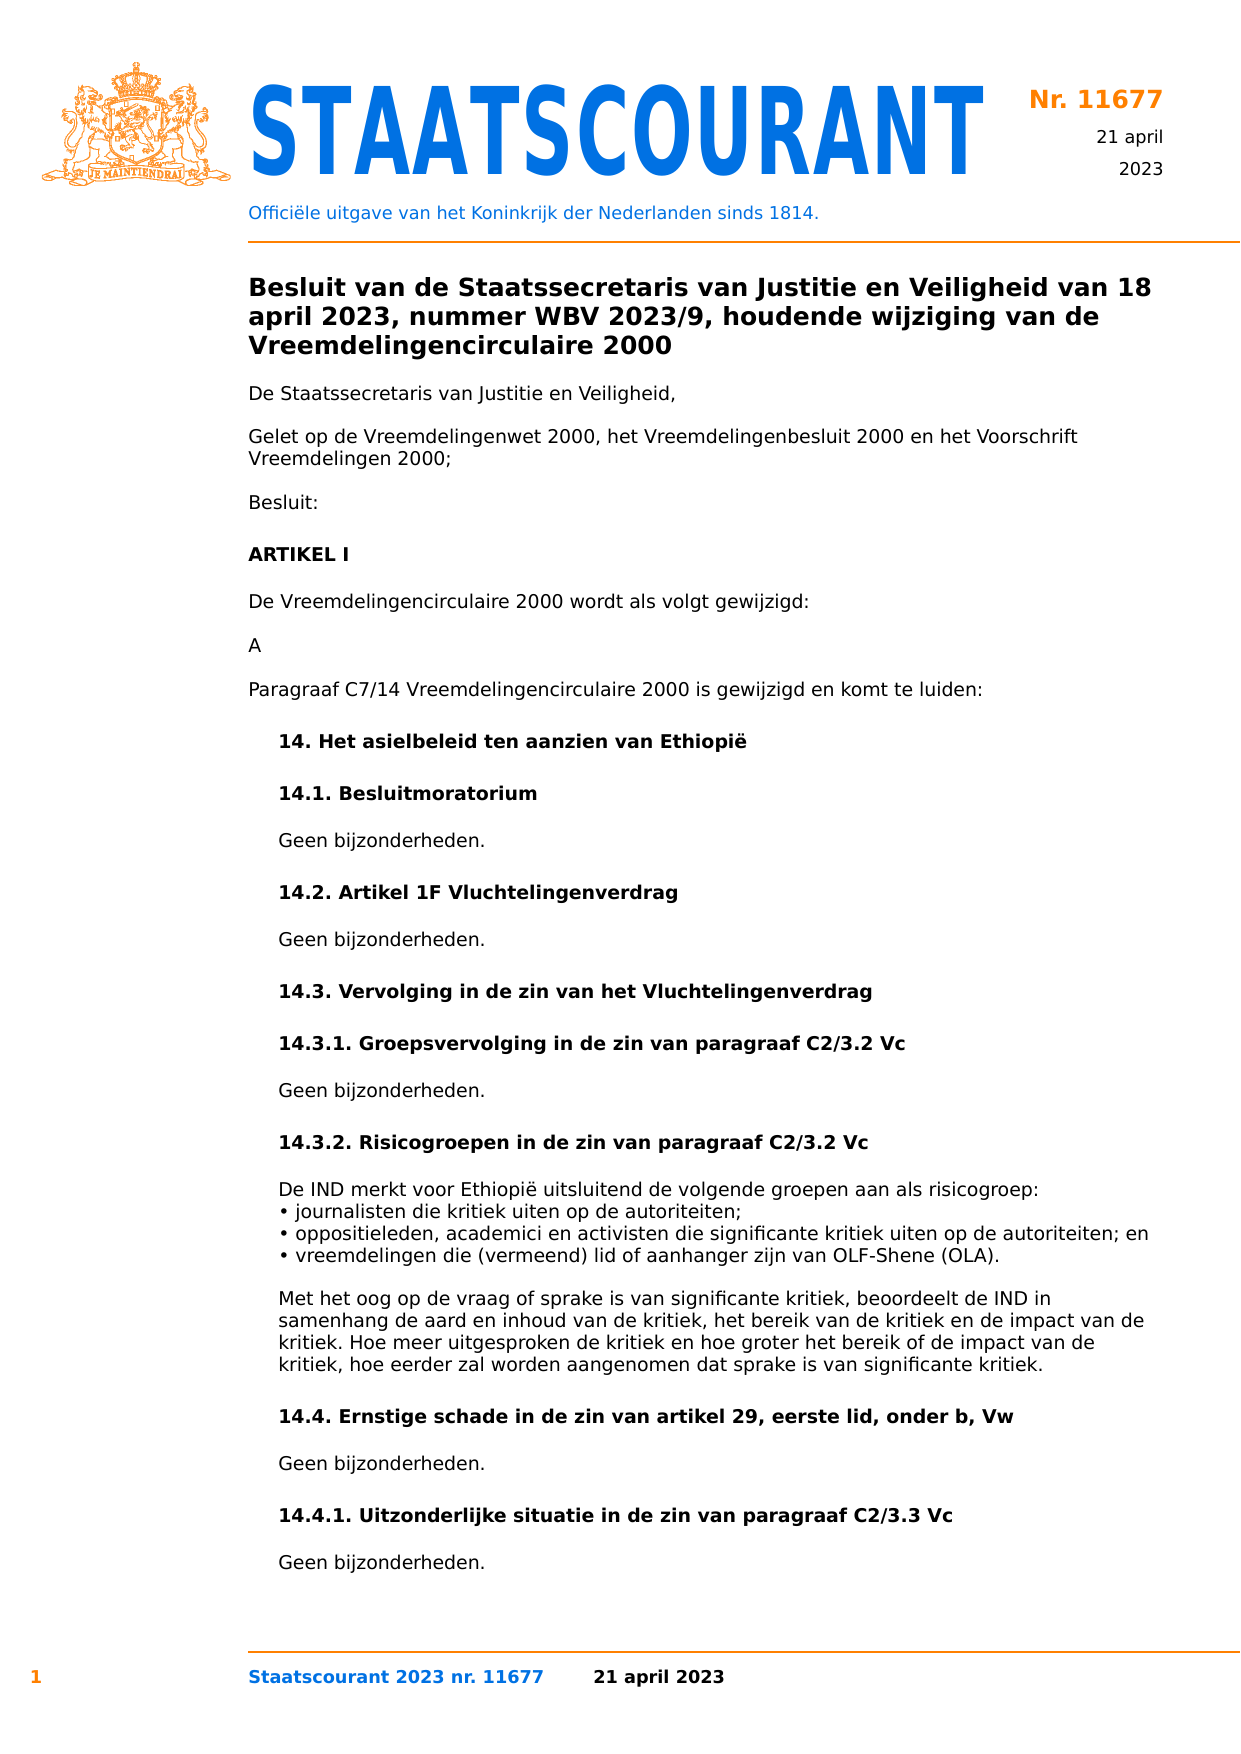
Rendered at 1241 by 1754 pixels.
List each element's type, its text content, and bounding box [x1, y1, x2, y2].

text Geen bijzonderheden. [278, 1079, 1163, 1102]
text Geen bijzonderheden. [278, 1552, 1163, 1574]
table_header [25, 62, 248, 241]
subtitle 14.3. Vervolging in de zin van het Vluchtelingenverdrag [278, 981, 1163, 1003]
subtitle ARTIKEL I [248, 544, 1163, 566]
subtitle 14.3.2. Risicogroepen in de zin van paragraaf C2/3.2 Vc [278, 1132, 1163, 1153]
subtitle 14. Het asielbeleid ten aanzien van Ethiopië [278, 731, 1163, 753]
text Geen bijzonderheden. [278, 830, 1163, 852]
text Met het oog op de vraag of sprake is van significante kritiek, beoordeelt de IND in samenhang de aard en inhoud van de kritiek, het bereik van de kritiek en de impact van de kritiek. Hoe meer uitgesproken de kritiek en hoe groter het bereik of de impact van de kritiek, hoe eerder zal worden aangenomen dat sprake is van significante kritiek. [278, 1288, 1163, 1376]
subtitle 14.3.1. Groepsvervolging in de zin van paragraaf C2/3.2 Vc [278, 1033, 1163, 1054]
text • journalisten die kritiek uiten op de autoriteiten; [278, 1201, 1163, 1222]
text Geen bijzonderheden. [278, 1453, 1163, 1475]
table_cell 21 april [998, 121, 1240, 153]
text Besluit: [248, 492, 1163, 514]
table_header STAATSCOURANT [248, 62, 998, 203]
subtitle 14.4.1. Uitzonderlijke situatie in de zin van paragraaf C2/3.3 Vc [278, 1505, 1163, 1527]
text Paragraaf C7/14 Vreemdelingencirculaire 2000 is gewijzigd en komt te luiden: [248, 679, 1163, 701]
subtitle Besluit van de Staatssecretaris van Justitie en Veiligheid van 18 april 2023, nummer WBV 2023/9, houdende wijziging van de Vreemdelingencirculaire 2000 [248, 273, 1163, 361]
text De Staatssecretaris van Justitie en Veiligheid, [248, 382, 1163, 404]
text Geen bijzonderheden. [278, 929, 1163, 951]
text De IND merkt voor Ethiopië uitsluitend de volgende groepen aan als risicogroep: [278, 1178, 1163, 1201]
text Gelet op de Vreemdelingenwet 2000, het Vreemdelingenbesluit 2000 en het Voorschrift Vreemdelingen 2000; [248, 426, 1163, 470]
table_cell Officiële uitgave van het Koninkrijk der Nederlanden sinds 1814. [248, 203, 1240, 241]
text • oppositieleden, academici en activisten die significante kritiek uiten op de autoriteiten; en [278, 1222, 1163, 1244]
subtitle 14.2. Artikel 1F Vluchtelingenverdrag [278, 882, 1163, 904]
picture [41, 62, 231, 186]
table_cell 2023 [998, 153, 1240, 203]
text • vreemdelingen die (vermeend) lid of aanhanger zijn van OLF-Shene (OLA). [278, 1244, 1163, 1266]
table_header Nr. 11677 [998, 62, 1240, 121]
subtitle 14.1. Besluitmoratorium [278, 783, 1163, 805]
text A [248, 635, 1163, 657]
text De Vreemdelingencirculaire 2000 wordt als volgt gewijzigd: [248, 591, 1163, 613]
subtitle 14.4. Ernstige schade in de zin van artikel 29, eerste lid, onder b, Vw [278, 1406, 1163, 1428]
